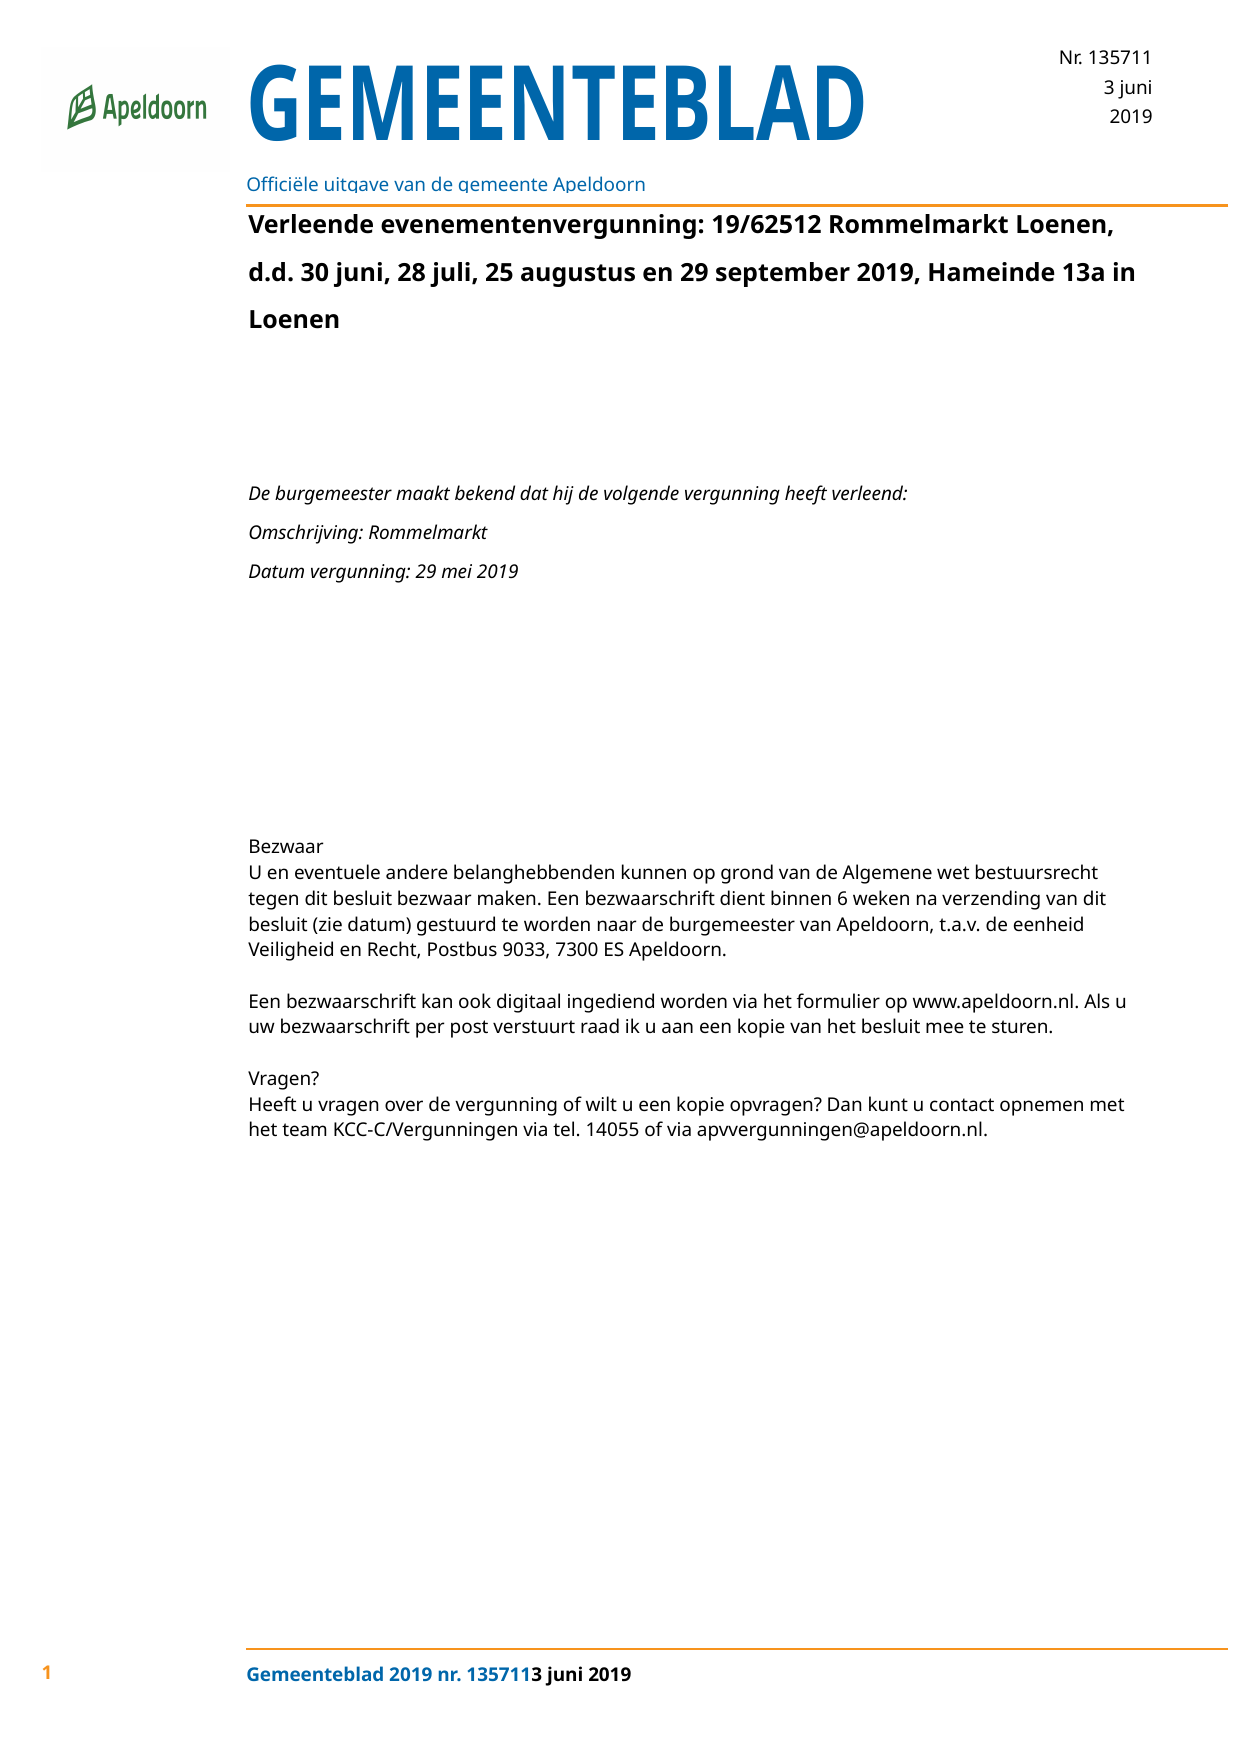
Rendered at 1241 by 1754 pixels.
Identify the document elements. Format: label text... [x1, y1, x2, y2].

text Een bezwaarschrift kan ook digitaal ingediend worden via het formulier op www.apeldoorn.nl. Als u uw bezwaarschrift per post verstuurt raad ik u aan een kopie van het besluit mee te sturen. [248, 988, 1152, 1039]
text Omschrijving: Rommelmarkt [248, 519, 1152, 545]
text Bezwaar [248, 834, 1152, 859]
text U en eventuele andere belanghebbenden kunnen op grond van de Algemene wet bestuursrecht tegen dit besluit bezwaar maken. Een bezwaarschrift dient binnen 6 weken na verzending van dit besluit (zie datum) gestuurd te worden naar de burgemeester van Apeldoorn, t.a.v. de eenheid Veiligheid en Recht, Postbus 9033, 7300 ES Apeldoorn. [248, 859, 1152, 962]
text Heeft u vragen over de vergunning of wilt u een kopie opvragen? Dan kunt u contact opnemen met het team KCC-C/Vergunningen via tel. 14055 of via apvvergunningen@apeldoorn.nl. [248, 1091, 1152, 1142]
text Datum vergunning: 29 mei 2019 [248, 558, 1152, 584]
text Verleende evenementenvergunning: 19/62512 Rommelmarkt Loenen, d.d. 30 juni, 28 juli, 25 augustus en 29 september 2019, Hameinde 13a in Loenen [248, 207, 1152, 336]
picture [41, 47, 231, 172]
text De burgemeester maakt bekend dat hij de volgende vergunning heeft verleend: [248, 480, 1152, 506]
text Vragen? [248, 1065, 1152, 1091]
